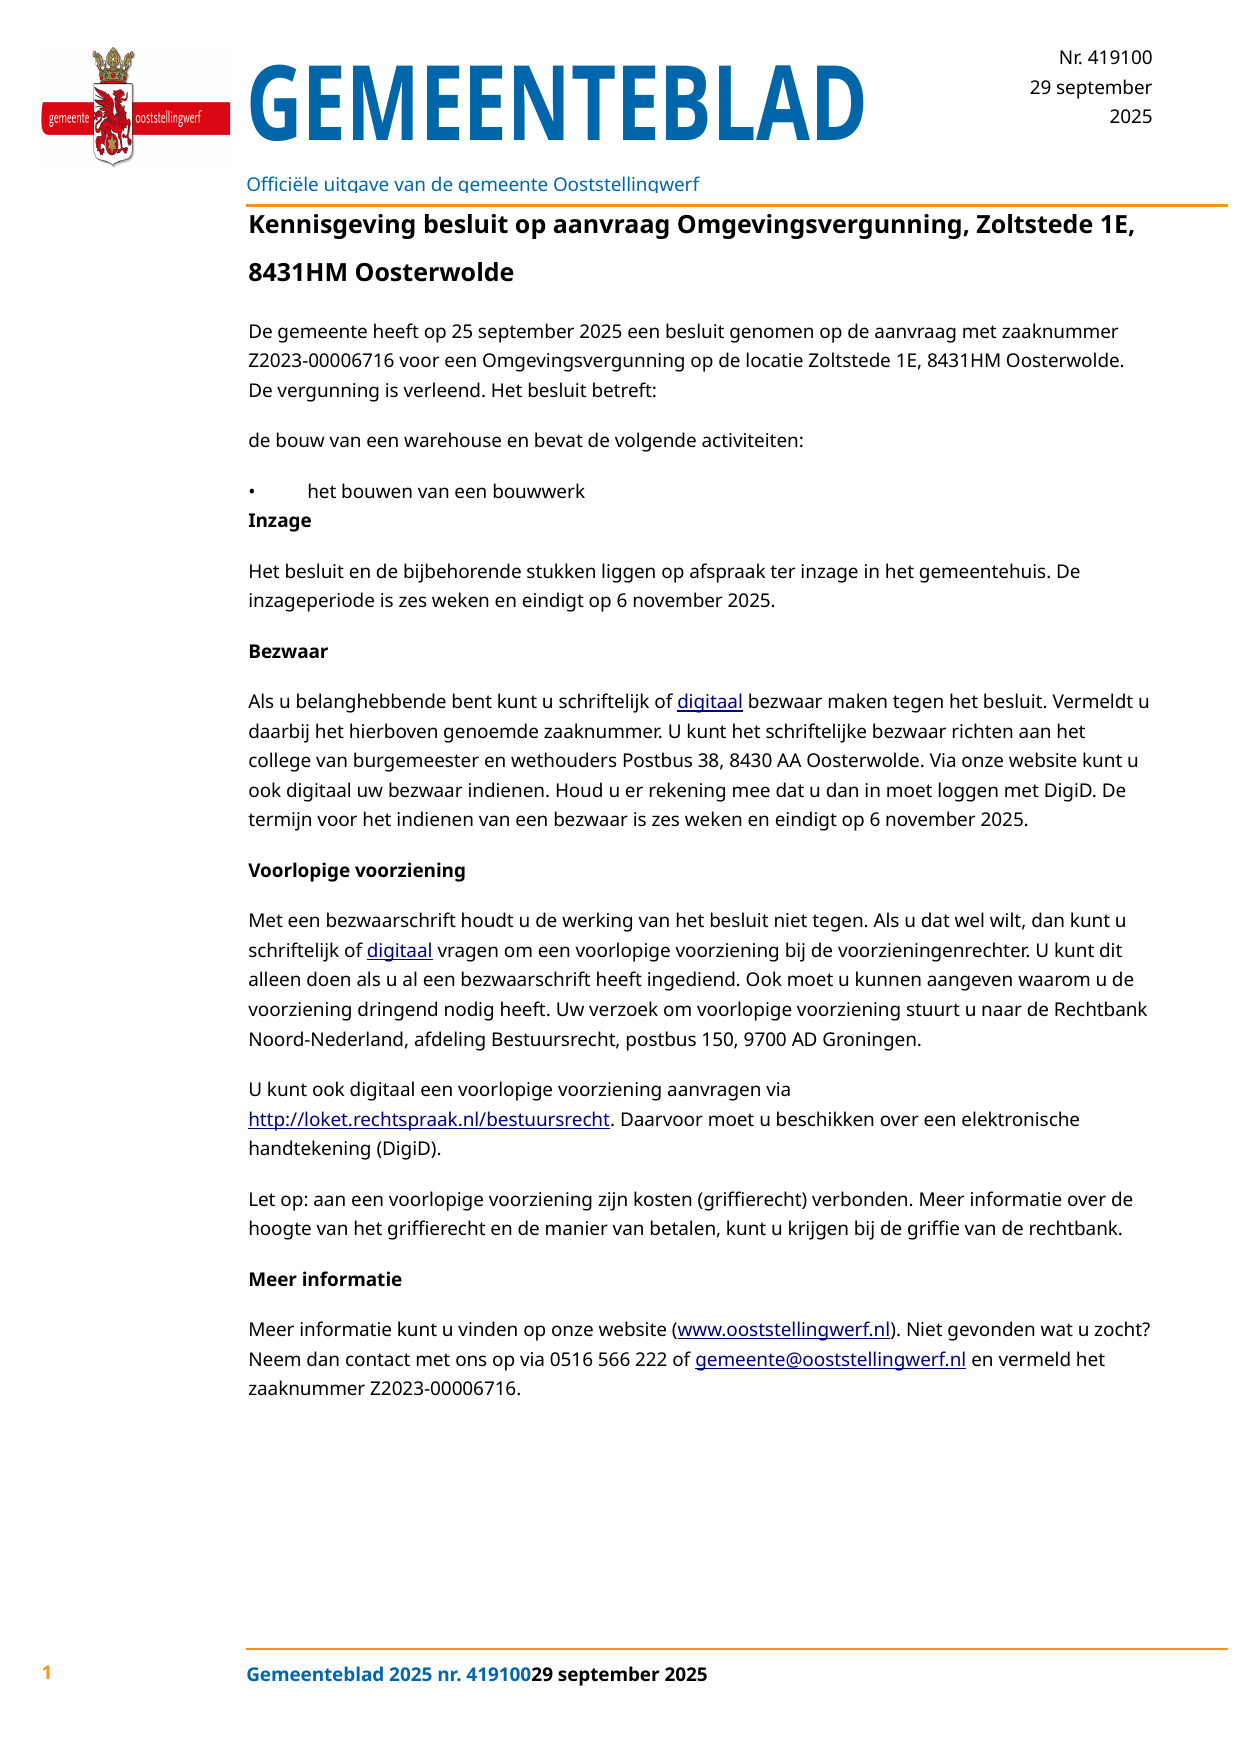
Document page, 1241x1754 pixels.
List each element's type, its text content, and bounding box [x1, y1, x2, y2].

text De gemeente heeft op 25 september 2025 een besluit genomen op de aanvraag met zaaknummer Z2023-00006716 voor een Omgevingsvergunning op de locatie Zoltstede 1E, 8431HM Oosterwolde. De vergunning is verleend. Het besluit betreft: [248, 318, 1152, 403]
text Voorlopige voorziening [248, 857, 1152, 883]
picture [41, 47, 231, 172]
text Met een bezwaarschrift houdt u de werking van het besluit niet tegen. Als u dat wel wilt, dan kunt u schriftelijk of digitaal vragen om een voorlopige voorziening bij de voorzieningenrechter. U kunt dit alleen doen als u al een bezwaarschrift heeft ingediend. Ook moet u kunnen aangeven waarom u de voorziening dringend nodig heeft. Uw verzoek om voorlopige voorziening stuurt u naar de Rechtbank Noord-Nederland, afdeling Bestuursrecht, postbus 150, 9700 AD Groningen. [248, 907, 1152, 1052]
text Meer informatie kunt u vinden op onze website (www.ooststellingwerf.nl). Niet gevonden wat u zocht? Neem dan contact met ons op via 0516 566 222 of gemeente@ooststellingwerf.nl en vermeld het zaaknummer Z2023-00006716. [248, 1316, 1152, 1401]
text Kennisgeving besluit op aanvraag Omgevingsvergunning, Zoltstede 1E, 8431HM Oosterwolde [248, 207, 1152, 288]
text de bouw van een warehouse en bevat de volgende activiteiten: [248, 427, 1152, 453]
text Het besluit en de bijbehorende stukken liggen op afspraak ter inzage in het gemeentehuis. De inzageperiode is zes weken en eindigt op 6 november 2025. [248, 558, 1152, 613]
text Meer informatie [248, 1266, 1152, 1292]
text Bezwaar [248, 638, 1152, 664]
text Let op: aan een voorlopige voorziening zijn kosten (griffierecht) verbonden. Meer informatie over de hoogte van het griffierecht en de manier van betalen, kunt u krijgen bij de griffie van de rechtbank. [248, 1186, 1152, 1241]
text Als u belanghebbende bent kunt u schriftelijk of digitaal bezwaar maken tegen het besluit. Vermeldt u daarbij het hierboven genoemde zaaknummer. U kunt het schriftelijke bezwaar richten aan het college van burgemeester en wethouders Postbus 38, 8430 AA Oosterwolde. Via onze website kunt u ook digitaal uw bezwaar indienen. Houd u er rekening mee dat u dan in moet loggen met DigiD. De termijn voor het indienen van een bezwaar is zes weken en eindigt op 6 november 2025. [248, 688, 1152, 832]
text U kunt ook digitaal een voorlopige voorziening aanvragen via http://loket.rechtspraak.nl/bestuursrecht. Daarvoor moet u beschikken over een elektronische handtekening (DigiD). [248, 1076, 1152, 1161]
text Inzage [248, 507, 1152, 533]
list het bouwen van een bouwwerk [248, 478, 1152, 504]
